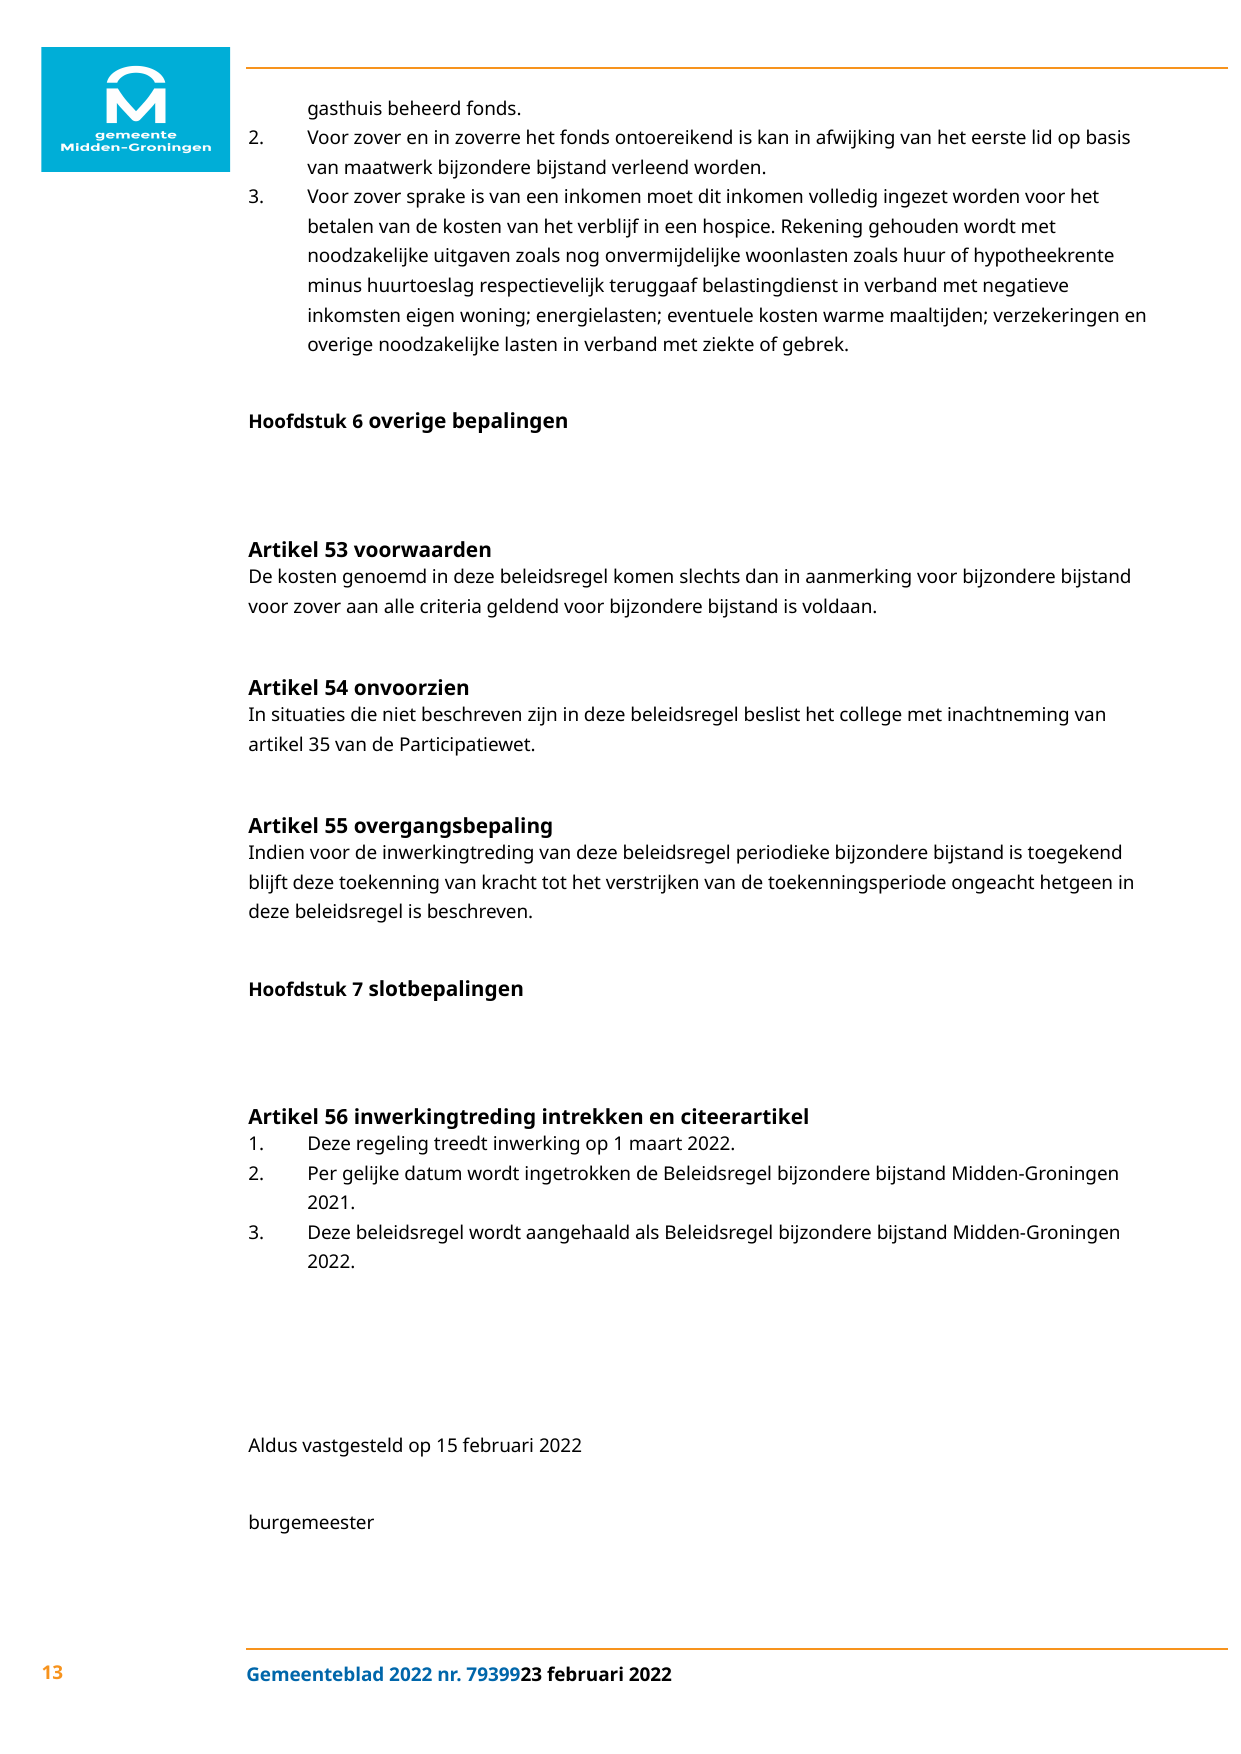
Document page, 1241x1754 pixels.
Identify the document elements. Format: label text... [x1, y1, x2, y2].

text Artikel 53 voorwaarden [248, 535, 1152, 563]
list Voor zover en in zoverre het fonds ontoereikend is kan in afwijking van het eerste lid op basis van maatwerk bijzondere bijstand verleend worden. [248, 124, 1152, 180]
text Artikel 56 inwerkingtreding intrekken en citeerartikel [248, 1102, 1152, 1130]
list Deze beleidsregel wordt aangehaald als Beleidsregel bijzondere bijstand Midden-Groningen 2022. [248, 1219, 1152, 1274]
text Aldus vastgesteld op 15 februari 2022 [248, 1432, 1152, 1458]
picture [107, 89, 165, 122]
text In situaties die niet beschreven zijn in deze beleidsregel beslist het college met inachtneming van artikel 35 van de Participatiewet. [248, 701, 1152, 757]
picture [184, 146, 190, 153]
text Hoofdstuk 6 overige bepalingen [248, 407, 1152, 435]
list Voor zover sprake is van een inkomen moet dit inkomen volledig ingezet worden voor het betalen van de kosten van het verblijf in een hospice. Rekening gehouden wordt met noodzakelijke uitgaven zoals nog onvermijdelijke woonlasten zoals huur of hypotheekrente minus huurtoeslag respectievelijk teruggaaf belastingdienst in verband met negatieve inkomsten eigen woning; energielasten; eventuele kosten warme maaltijden; verzekeringen en overige noodzakelijke lasten in verband met ziekte of gebrek. [248, 183, 1152, 357]
text Artikel 55 overgangsbepaling [248, 811, 1152, 839]
list Deze regeling treedt inwerking op 1 maart 2022. [248, 1130, 1152, 1156]
list Per gelijke datum wordt ingetrokken de Beleidsregel bijzondere bijstand Midden-Groningen 2021. [248, 1160, 1152, 1215]
text De kosten genoemd in deze beleidsregel komen slechts dan in aanmerking voor bijzondere bijstand voor zover aan alle criteria geldend voor bijzondere bijstand is voldaan. [248, 563, 1152, 618]
text Indien voor de inwerkingtreding van deze beleidsregel periodieke bijzondere bijstand is toegekend blijft deze toekenning van kracht tot het verstrijken van de toekenningsperiode ongeacht hetgeen in deze beleidsregel is beschreven. [248, 839, 1152, 924]
text Hoofdstuk 7 slotbepalingen [248, 974, 1152, 1002]
list gasthuis beheerd fonds. [248, 95, 1152, 121]
picture [108, 66, 164, 82]
text Artikel 54 onvoorzien [248, 673, 1152, 701]
text burgemeester [248, 1509, 1152, 1535]
